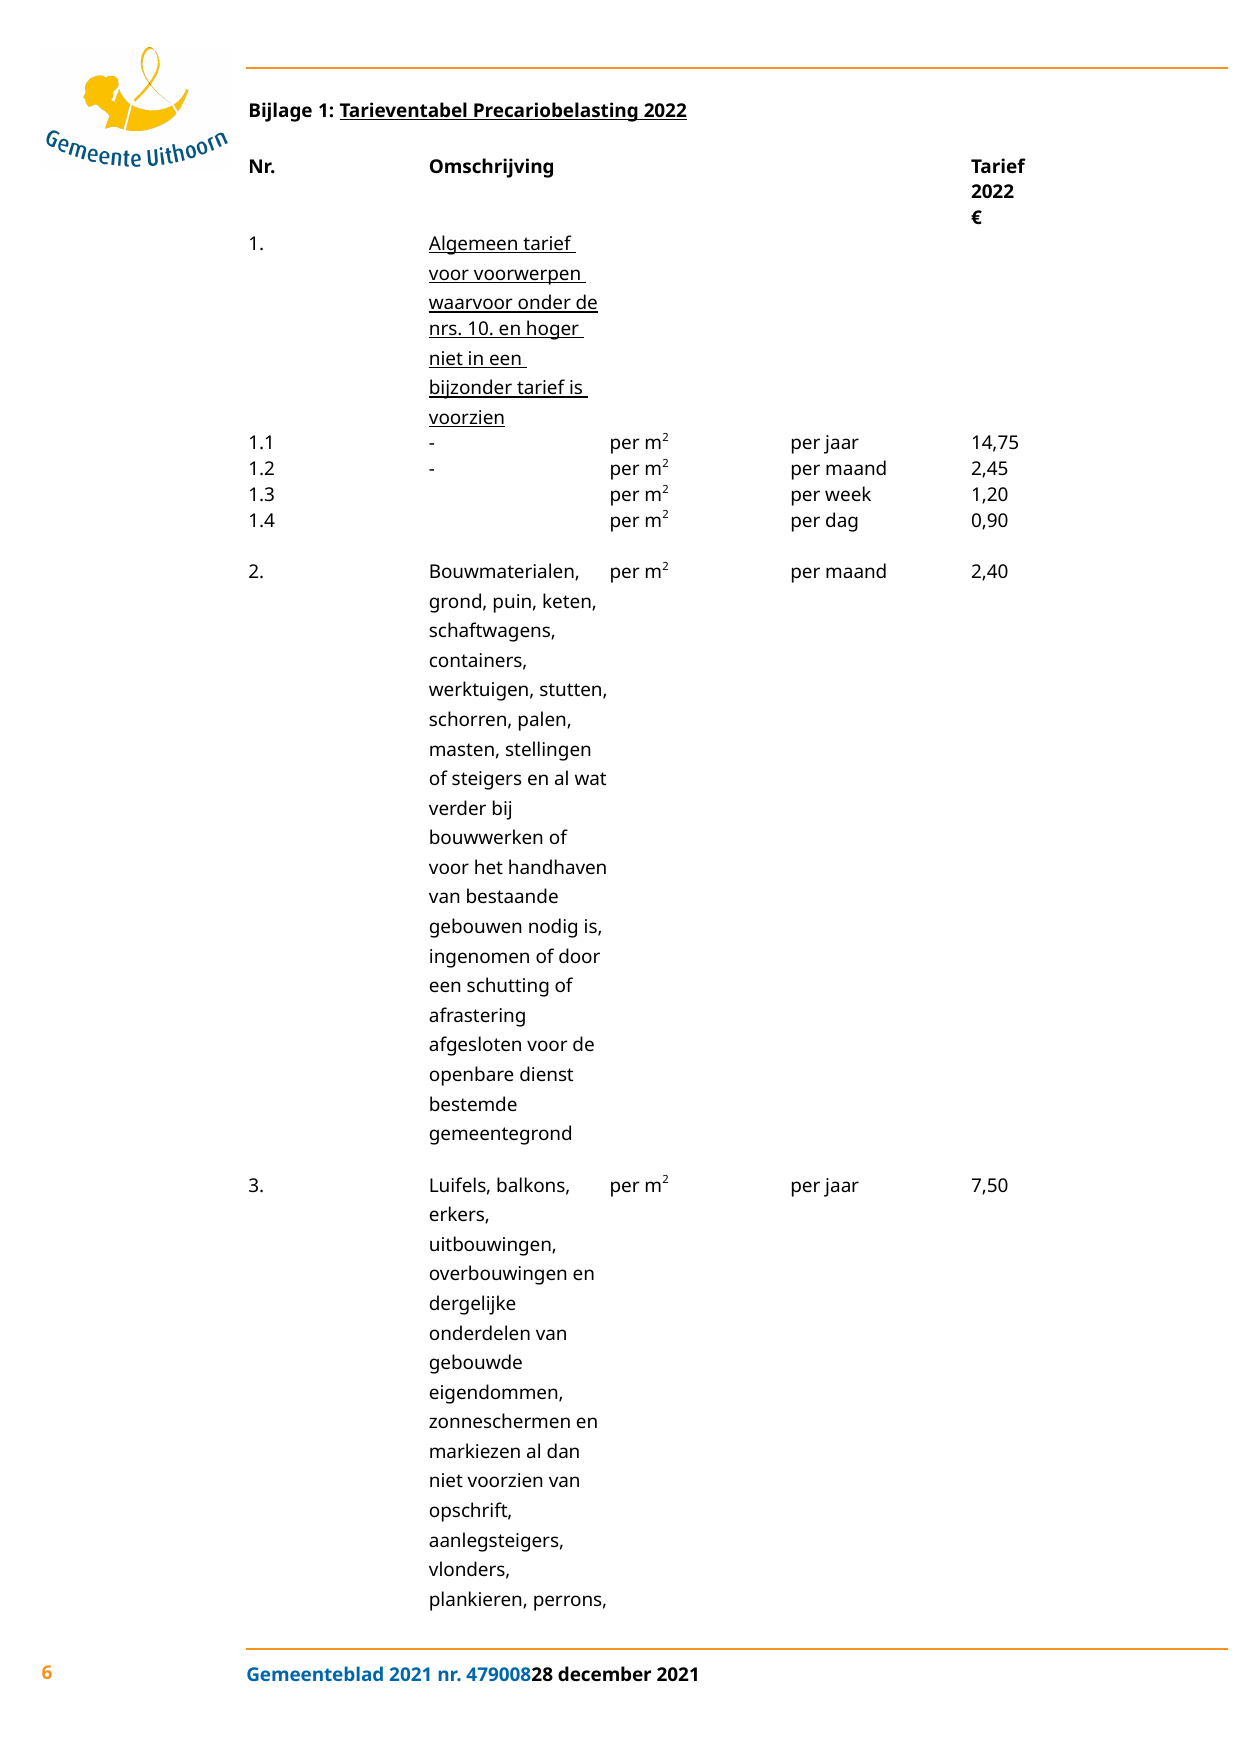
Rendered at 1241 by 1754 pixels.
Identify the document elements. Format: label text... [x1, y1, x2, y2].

table_cell per week [790, 481, 971, 507]
picture [41, 47, 231, 172]
table_header Nr. [248, 153, 429, 179]
table_cell per m2 [609, 481, 790, 507]
table_cell 0,90 [971, 507, 1152, 532]
table_cell 3. [248, 1172, 429, 1612]
table_header [609, 153, 790, 179]
table_cell [609, 315, 790, 429]
table_cell [971, 315, 1152, 429]
table_cell nrs. 10. en hoger niet in een bijzonder tarief is voorzien [429, 315, 609, 429]
table_cell [429, 205, 609, 230]
table_cell 7,50 [971, 1172, 1152, 1612]
table_cell [429, 533, 609, 558]
table_cell [790, 315, 971, 429]
table_cell 1.4 [248, 507, 429, 532]
table_cell 2. [248, 558, 429, 1146]
table_cell [790, 230, 971, 315]
table_cell [609, 230, 790, 315]
table_cell Algemeen tarief voor voorwerpen waarvoor onder de [429, 230, 609, 315]
table_cell [248, 1146, 429, 1172]
table_cell - [429, 430, 609, 455]
table_cell per m2 [609, 430, 790, 455]
table_cell [609, 179, 790, 204]
text Bijlage 1: Tarieventabel Precariobelasting 2022 [248, 95, 1152, 123]
table_cell [429, 179, 609, 204]
table_cell per m2 [609, 558, 790, 1146]
table_cell [790, 205, 971, 230]
table_cell per m2 [609, 1172, 790, 1612]
table_header Omschrijving [429, 153, 609, 179]
table_cell 1.3 [248, 481, 429, 507]
table_cell per dag [790, 507, 971, 532]
table_cell 2022 [971, 179, 1152, 204]
table_cell [609, 533, 790, 558]
table_cell Luifels, balkons, erkers, uitbouwingen, overbouwingen en dergelijke onderdelen van gebouwde eigendommen, zonneschermen en markiezen al dan niet voorzien van opschrift, aanlegsteigers, vlonders, plankieren, perrons, [429, 1172, 609, 1612]
table_cell per m2 [609, 507, 790, 532]
table_cell Bouwmaterialen, grond, puin, keten, schaftwagens, containers, werktuigen, stutten, schorren, palen, masten, stellingen of steigers en al wat verder bij bouwwerken of voor het handhaven van bestaande gebouwen nodig is, ingenomen of door een schutting of afrastering afgesloten voor de openbare dienst bestemde gemeentegrond [429, 558, 609, 1146]
table_cell [248, 315, 429, 429]
table_cell [429, 1146, 609, 1172]
table_cell per jaar [790, 430, 971, 455]
table_cell 2,45 [971, 455, 1152, 481]
table_cell 1,20 [971, 481, 1152, 507]
table_cell 1.2 [248, 455, 429, 481]
table_cell [971, 533, 1152, 558]
table_cell [971, 1146, 1152, 1172]
table_cell [790, 179, 971, 204]
table_header Tarief [971, 153, 1152, 179]
table_cell [429, 481, 609, 507]
table_cell [429, 507, 609, 532]
table_cell [248, 179, 429, 204]
table_cell 1.1 [248, 430, 429, 455]
table_cell [248, 533, 429, 558]
table_cell [248, 205, 429, 230]
table_header [790, 153, 971, 179]
table_cell per m2 [609, 455, 790, 481]
table_cell [609, 205, 790, 230]
table_cell per maand [790, 455, 971, 481]
table_cell 14,75 [971, 430, 1152, 455]
table_cell [790, 1146, 971, 1172]
table_cell 1. [248, 230, 429, 315]
table_cell 2,40 [971, 558, 1152, 1146]
table_cell [609, 1146, 790, 1172]
table_cell - [429, 455, 609, 481]
table_cell per maand [790, 558, 971, 1146]
table_cell per jaar [790, 1172, 971, 1612]
table_cell [971, 230, 1152, 315]
table_cell € [971, 205, 1152, 230]
table_cell [790, 533, 971, 558]
